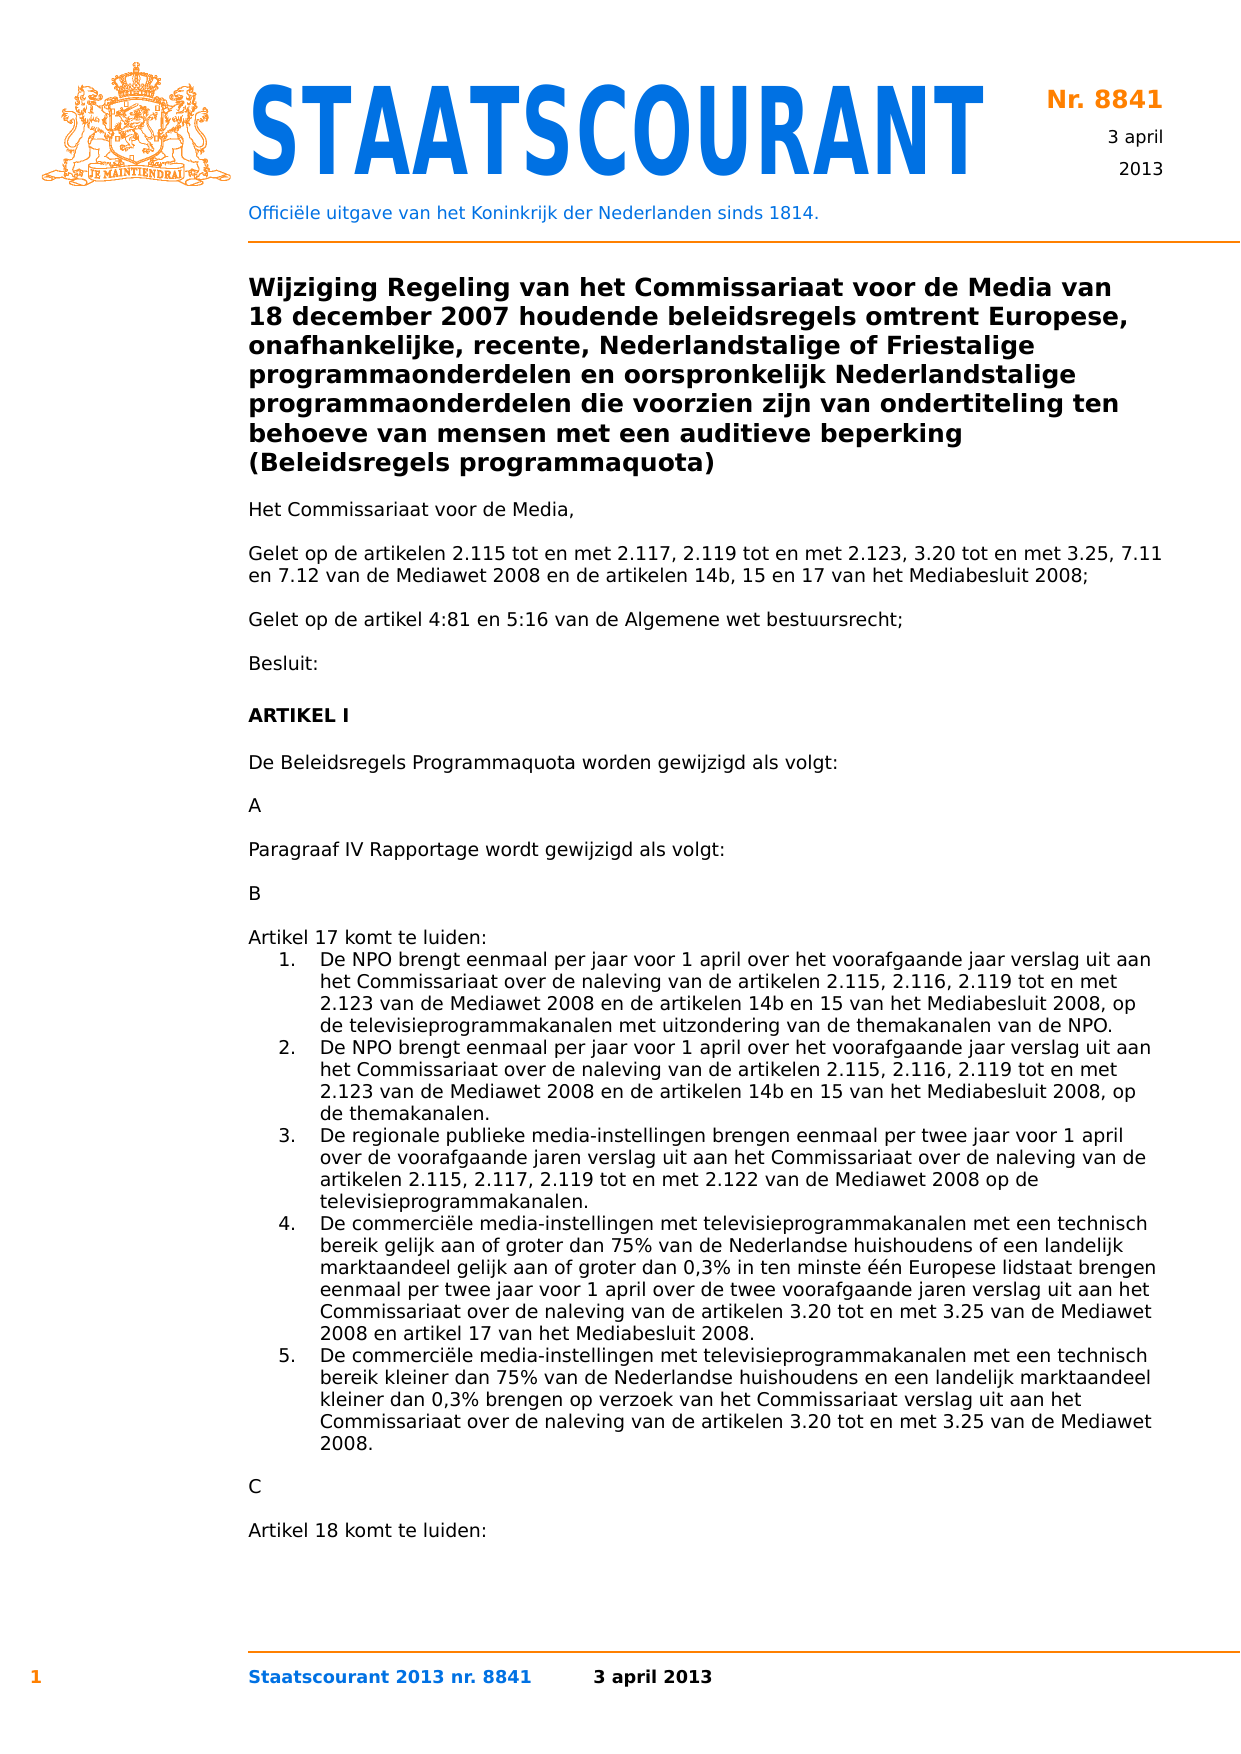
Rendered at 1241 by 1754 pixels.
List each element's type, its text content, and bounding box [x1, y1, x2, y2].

text A [248, 795, 1163, 817]
subtitle Wijziging Regeling van het Commissariaat voor de Media van 18 december 2007 houdende beleidsregels omtrent Europese, onafhankelijke, recente, Nederlandstalige of Friestalige programmaonderdelen en oorspronkelijk Nederlandstalige programmaonderdelen die voorzien zijn van ondertiteling ten behoeve van mensen met een auditieve beperking (Beleidsregels programmaquota) [248, 273, 1163, 477]
table_header Nr. 8841 [998, 62, 1240, 121]
text 5. De commerciële media-instellingen met televisieprogrammakanalen met een technisch bereik kleiner dan 75% van de Nederlandse huishoudens en een landelijk marktaandeel kleiner dan 0,3% brengen op verzoek van het Commissariaat verslag uit aan het Commissariaat over de naleving van de artikelen 3.20 tot en met 3.25 van de Mediawet 2008. [278, 1344, 1163, 1454]
text 2. De NPO brengt eenmaal per jaar voor 1 april over het voorafgaande jaar verslag uit aan het Commissariaat over de naleving van de artikelen 2.115, 2.116, 2.119 tot en met 2.123 van de Mediawet 2008 en de artikelen 14b en 15 van het Mediabesluit 2008, op de themakanalen. [278, 1037, 1163, 1125]
text B [248, 883, 1163, 905]
text 4. De commerciële media-instellingen met televisieprogrammakanalen met een technisch bereik gelijk aan of groter dan 75% van de Nederlandse huishoudens of een landelijk marktaandeel gelijk aan of groter dan 0,3% in ten minste één Europese lidstaat brengen eenmaal per twee jaar voor 1 april over de twee voorafgaande jaren verslag uit aan het Commissariaat over de naleving van de artikelen 3.20 tot en met 3.25 van de Mediawet 2008 en artikel 17 van het Mediabesluit 2008. [278, 1213, 1163, 1344]
table_header [25, 62, 248, 241]
text Besluit: [248, 653, 1163, 674]
table_header STAATSCOURANT [248, 62, 998, 203]
text Artikel 17 komt te luiden: [248, 927, 1163, 949]
text Paragraaf IV Rapportage wordt gewijzigd als volgt: [248, 839, 1163, 861]
subtitle ARTIKEL I [248, 704, 1163, 727]
text Gelet op de artikelen 2.115 tot en met 2.117, 2.119 tot en met 2.123, 3.20 tot en met 3.25, 7.11 en 7.12 van de Mediawet 2008 en de artikelen 14b, 15 en 17 van het Mediabesluit 2008; [248, 543, 1163, 587]
table_cell Officiële uitgave van het Koninkrijk der Nederlanden sinds 1814. [248, 203, 1240, 241]
picture [41, 62, 231, 186]
text 3. De regionale publieke media-instellingen brengen eenmaal per twee jaar voor 1 april over de voorafgaande jaren verslag uit aan het Commissariaat over de naleving van de artikelen 2.115, 2.117, 2.119 tot en met 2.122 van de Mediawet 2008 op de televisieprogrammakanalen. [278, 1125, 1163, 1213]
table_cell 2013 [998, 153, 1240, 203]
table_cell 3 april [998, 121, 1240, 153]
text Artikel 18 komt te luiden: [248, 1520, 1163, 1542]
text Gelet op de artikel 4:81 en 5:16 van de Algemene wet bestuursrecht; [248, 609, 1163, 631]
text C [248, 1476, 1163, 1498]
text De Beleidsregels Programmaquota worden gewijzigd als volgt: [248, 752, 1163, 773]
text 1. De NPO brengt eenmaal per jaar voor 1 april over het voorafgaande jaar verslag uit aan het Commissariaat over de naleving van de artikelen 2.115, 2.116, 2.119 tot en met 2.123 van de Mediawet 2008 en de artikelen 14b en 15 van het Mediabesluit 2008, op de televisieprogrammakanalen met uitzondering van de themakanalen van de NPO. [278, 949, 1163, 1037]
text Het Commissariaat voor de Media, [248, 499, 1163, 521]
